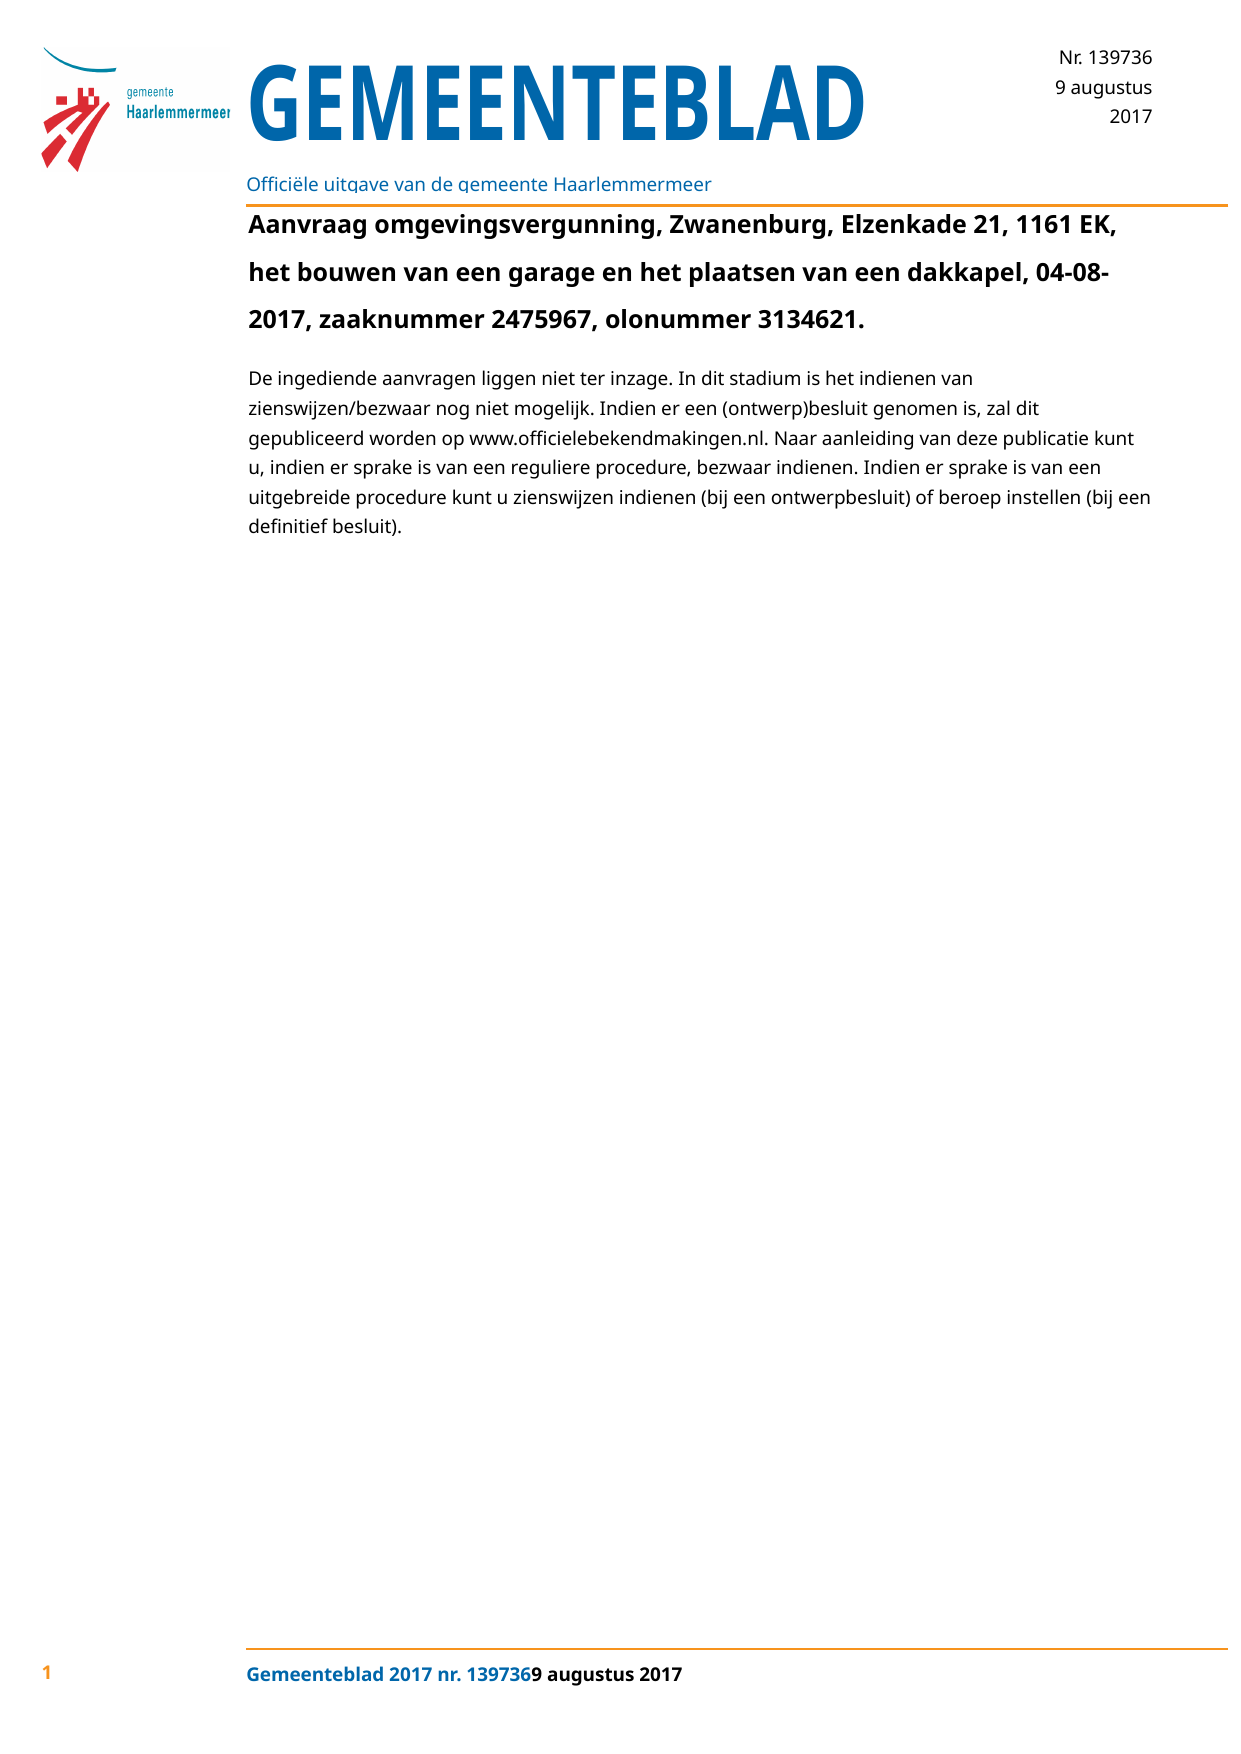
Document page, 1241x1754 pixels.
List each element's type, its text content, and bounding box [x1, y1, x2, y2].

text De ingediende aanvragen liggen niet ter inzage. In dit stadium is het indienen van zienswijzen/bezwaar nog niet mogelijk. Indien er een (ontwerp)besluit genomen is, zal dit gepubliceerd worden op www.officielebekendmakingen.nl. Naar aanleiding van deze publicatie kunt u, indien er sprake is van een reguliere procedure, bezwaar indienen. Indien er sprake is van een uitgebreide procedure kunt u zienswijzen indienen (bij een ontwerpbesluit) of beroep instellen (bij een definitief besluit). [248, 366, 1152, 539]
text Aanvraag omgevingsvergunning, Zwanenburg, Elzenkade 21, 1161 EK, het bouwen van een garage en het plaatsen van een dakkapel, 04-08-2017, zaaknummer 2475967, olonummer 3134621. [248, 207, 1152, 336]
picture [41, 47, 231, 172]
